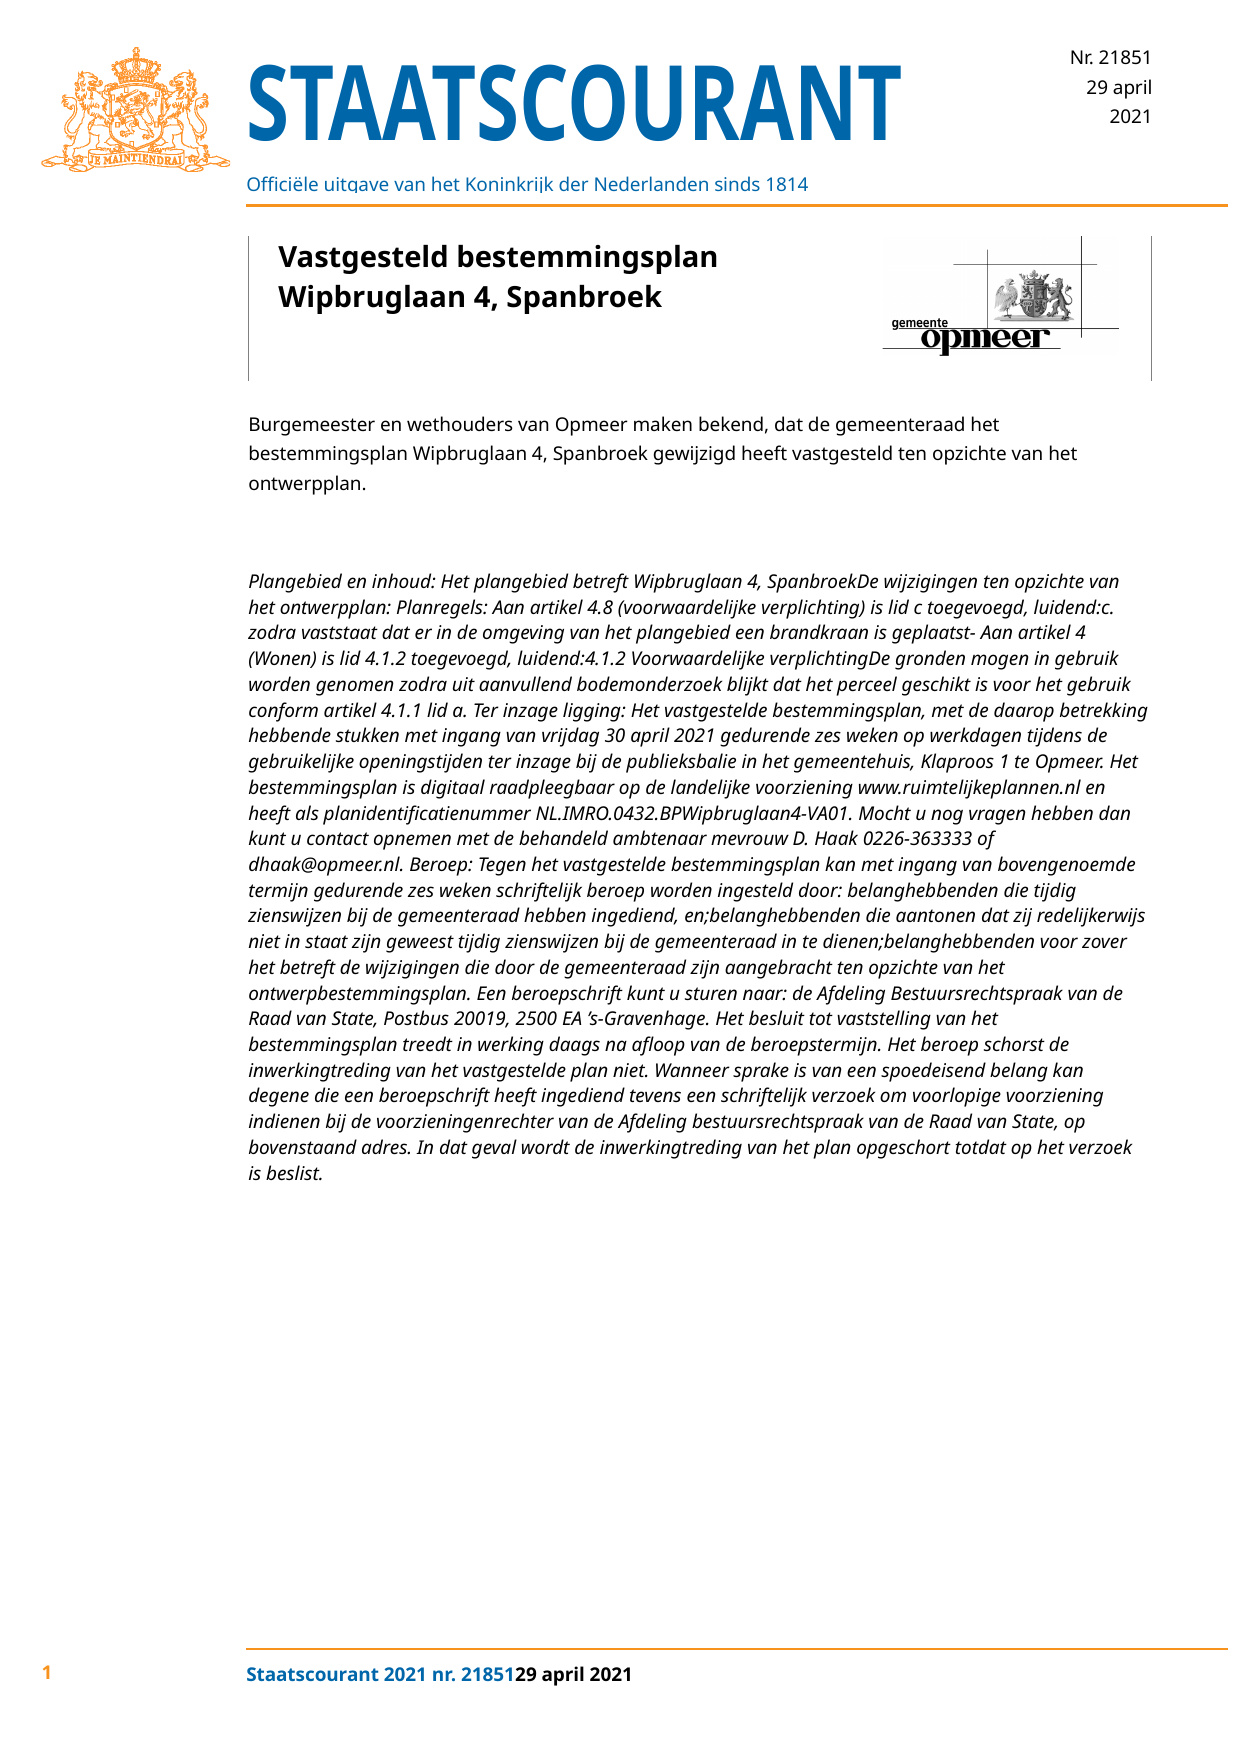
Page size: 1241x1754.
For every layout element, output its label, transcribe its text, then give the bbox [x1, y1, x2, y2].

picture [41, 47, 231, 172]
table_header Vastgesteld bestemmingsplan Wipbruglaan 4, Spanbroek [249, 236, 850, 381]
picture [882, 236, 1119, 356]
text Plangebied en inhoud: Het plangebied betreft Wipbruglaan 4, SpanbroekDe wijzigingen ten opzichte van het ontwerpplan: Planregels: Aan artikel 4.8 (voorwaardelijke verplichting) is lid c toegevoegd, luidend:c. zodra vaststaat dat er in de omgeving van het plangebied een brandkraan is geplaatst- Aan artikel 4 (Wonen) is lid 4.1.2 toegevoegd, luidend:4.1.2 Voorwaardelijke verplichtingDe gronden mogen in gebruik worden genomen zodra uit aanvullend bodemonderzoek blijkt dat het perceel geschikt is voor het gebruik conform artikel 4.1.1 lid a. Ter inzage ligging: Het vastgestelde bestemmingsplan, met de daarop betrekking hebbende stukken met ingang van vrijdag 30 april 2021 gedurende zes weken op werkdagen tijdens de gebruikelijke openingstijden ter inzage bij de publieksbalie in het gemeentehuis, Klaproos 1 te Opmeer. Het bestemmingsplan is digitaal raadpleegbaar op de landelijke voorziening www.ruimtelijkeplannen.nl en heeft als planidentificatienummer NL.IMRO.0432.BPWipbruglaan4-VA01. Mocht u nog vragen hebben dan kunt u contact opnemen met de behandeld ambtenaar mevrouw D. Haak 0226-363333 of dhaak@opmeer.nl. Beroep: Tegen het vastgestelde bestemmingsplan kan met ingang van bovengenoemde termijn gedurende zes weken schriftelijk beroep worden ingesteld door: belanghebbenden die tijdig zienswijzen bij de gemeenteraad hebben ingediend, en;belanghebbenden die aantonen dat zij redelijkerwijs niet in staat zijn geweest tijdig zienswijzen bij de gemeenteraad in te dienen;belanghebbenden voor zover het betreft de wijzigingen die door de gemeenteraad zijn aangebracht ten opzichte van het ontwerpbestemmingsplan. Een beroepschrift kunt u sturen naar: de Afdeling Bestuursrechtspraak van de Raad van State, Postbus 20019, 2500 EA ’s-Gravenhage. Het besluit tot vaststelling van het bestemmingsplan treedt in werking daags na afloop van de beroepstermijn. Het beroep schorst de inwerkingtreding van het vastgestelde plan niet. Wanneer sprake is van een spoedeisend belang kan degene die een beroepschrift heeft ingediend tevens een schriftelijk verzoek om voorlopige voorziening indienen bij de voorzieningenrechter van de Afdeling bestuursrechtspraak van de Raad van State, op bovenstaand adres. In dat geval wordt de inwerkingtreding van het plan opgeschort totdat op het verzoek is beslist. [248, 568, 1152, 1186]
text Burgemeester en wethouders van Opmeer maken bekend, dat de gemeenteraad het bestemmingsplan Wipbruglaan 4, Spanbroek gewijzigd heeft vastgesteld ten opzichte van het ontwerpplan. [248, 411, 1152, 496]
table_header [850, 236, 1151, 381]
